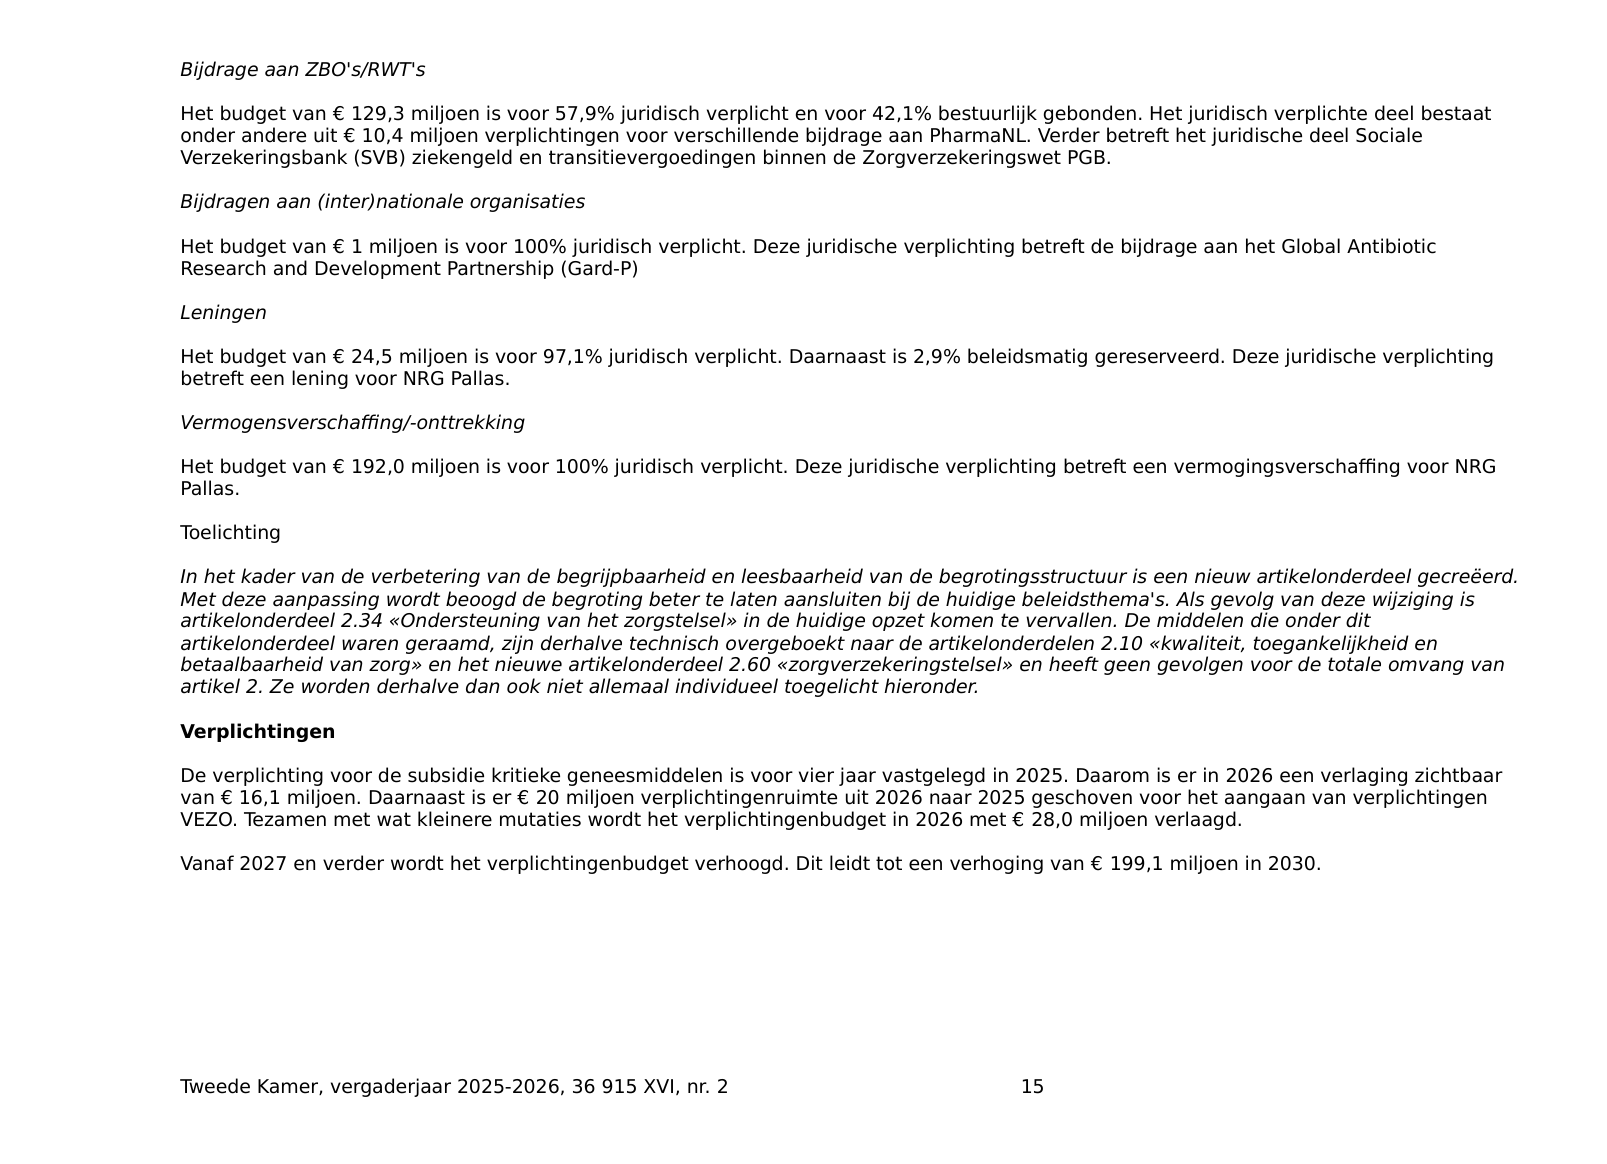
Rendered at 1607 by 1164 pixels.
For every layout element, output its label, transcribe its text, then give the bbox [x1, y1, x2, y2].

subtitle Bijdrage aan ZBO's/RWT's [180, 59, 1529, 81]
subtitle Toelichting [180, 522, 1529, 544]
text Het budget van € 1 miljoen is voor 100% juridisch verplicht. Deze juridische verplichting betreft de bijdrage aan het Global Antibiotic Research and Development Partnership (Gard-P) [180, 236, 1529, 279]
text Vanaf 2027 en verder wordt het verplichtingenbudget verhoogd. Dit leidt tot een verhoging van € 199,1 miljoen in 2030. [180, 853, 1529, 875]
text In het kader van de verbetering van de begrijpbaarheid en leesbaarheid van de begrotingsstructuur is een nieuw artikelonderdeel gecreëerd. Met deze aanpassing wordt beoogd de begroting beter te laten aansluiten bij de huidige beleidsthema's. Als gevolg van deze wijziging is artikelonderdeel 2.34 «Ondersteuning van het zorgstelsel» in de huidige opzet komen te vervallen. De middelen die onder dit artikelonderdeel waren geraamd, zijn derhalve technisch overgeboekt naar de artikelonderdelen 2.10 «kwaliteit, toegankelijkheid en betaalbaarheid van zorg» en het nieuwe artikelonderdeel 2.60 «zorgverzekeringstelsel» en heeft geen gevolgen voor de totale omvang van artikel 2. Ze worden derhalve dan ook niet allemaal individueel toegelicht hieronder. [180, 566, 1529, 698]
subtitle Vermogensverschaffing/-onttrekking [180, 412, 1529, 434]
subtitle Leningen [180, 302, 1529, 324]
subtitle Bijdragen aan (inter)nationale organisaties [180, 191, 1529, 213]
text Het budget van € 192,0 miljoen is voor 100% juridisch verplicht. Deze juridische verplichting betreft een vermogingsverschaffing voor NRG Pallas. [180, 456, 1529, 500]
text De verplichting voor de subsidie kritieke geneesmiddelen is voor vier jaar vastgelegd in 2025. Daarom is er in 2026 een verlaging zichtbaar van € 16,1 miljoen. Daarnaast is er € 20 miljoen verplichtingenruimte uit 2026 naar 2025 geschoven voor het aangaan van verplichtingen VEZO. Tezamen met wat kleinere mutaties wordt het verplichtingenbudget in 2026 met € 28,0 miljoen verlaagd. [180, 765, 1529, 831]
text Het budget van € 129,3 miljoen is voor 57,9% juridisch verplicht en voor 42,1% bestuurlijk gebonden. Het juridisch verplichte deel bestaat onder andere uit € 10,4 miljoen verplichtingen voor verschillende bijdrage aan PharmaNL. Verder betreft het juridische deel Sociale Verzekeringsbank (SVB) ziekengeld en transitievergoedingen binnen de Zorgverzekeringswet PGB. [180, 103, 1529, 169]
text Het budget van € 24,5 miljoen is voor 97,1% juridisch verplicht. Daarnaast is 2,9% beleidsmatig gereserveerd. Deze juridische verplichting betreft een lening voor NRG Pallas. [180, 346, 1529, 390]
subtitle Verplichtingen [180, 721, 1529, 742]
